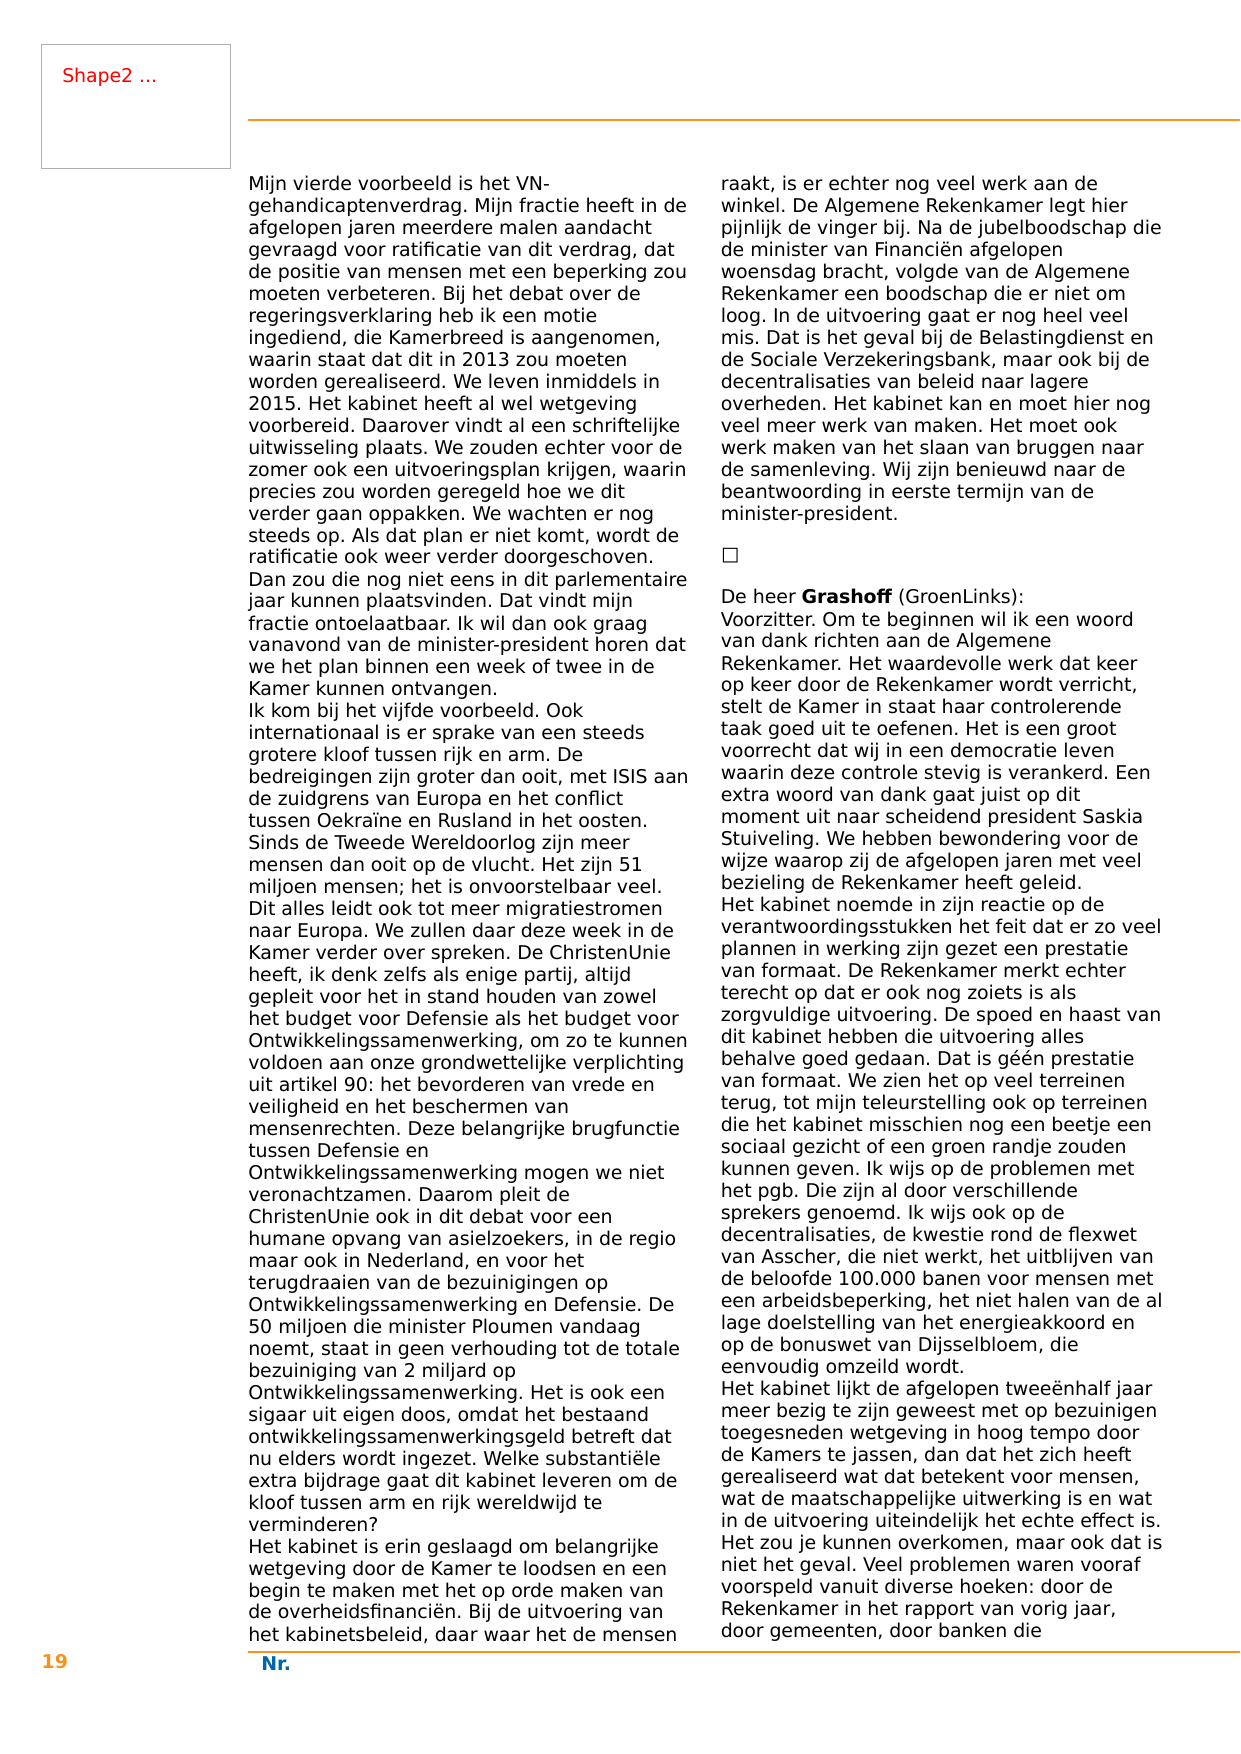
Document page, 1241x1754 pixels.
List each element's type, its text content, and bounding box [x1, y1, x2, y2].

text Het kabinet lijkt de afgelopen tweeënhalf jaar meer bezig te zijn geweest met op bezuinigen toegesneden wetgeving in hoog tempo door de Kamers te jassen, dan dat het zich heeft gerealiseerd wat dat betekent voor mensen, wat de maatschappelijke uitwerking is en wat in de uitvoering uiteindelijk het echte effect is. Het zou je kunnen overkomen, maar ook dat is niet het geval. Veel problemen waren vooraf voorspeld vanuit diverse hoeken: door de Rekenkamer in het rapport van vorig jaar, door gemeenten, door banken die [721, 1378, 1163, 1641]
text Voorzitter. Om te beginnen wil ik een woord van dank richten aan de Algemene Rekenkamer. Het waardevolle werk dat keer op keer door de Rekenkamer wordt verricht, stelt de Kamer in staat haar controlerende taak goed uit te oefenen. Het is een groot voorrecht dat wij in een democratie leven waarin deze controle stevig is verankerd. Een extra woord van dank gaat juist op dit moment uit naar scheidend president Saskia Stuiveling. We hebben bewondering voor de wijze waarop zij de afgelopen jaren met veel bezieling de Rekenkamer heeft geleid. [721, 608, 1163, 894]
text Het kabinet is erin geslaagd om belangrijke wetgeving door de Kamer te loodsen en een begin te maken met het op orde maken van de overheidsfinanciën. Bij de uitvoering van het kabinetsbeleid, daar waar het de mensen [248, 1536, 691, 1645]
text De heer Grashoff (GroenLinks): [721, 586, 1163, 608]
text Mijn vierde voorbeeld is het VN-gehandicaptenverdrag. Mijn fractie heeft in de afgelopen jaren meerdere malen aandacht gevraagd voor ratificatie van dit verdrag, dat de positie van mensen met een beperking zou moeten verbeteren. Bij het debat over de regeringsverklaring heb ik een motie ingediend, die Kamerbreed is aangenomen, waarin staat dat dit in 2013 zou moeten worden gerealiseerd. We leven inmiddels in 2015. Het kabinet heeft al wel wetgeving voorbereid. Daarover vindt al een schriftelijke uitwisseling plaats. We zouden echter voor de zomer ook een uitvoeringsplan krijgen, waarin precies zou worden geregeld hoe we dit verder gaan oppakken. We wachten er nog steeds op. Als dat plan er niet komt, wordt de ratificatie ook weer verder doorgeschoven. Dan zou die nog niet eens in dit parlementaire jaar kunnen plaatsvinden. Dat vindt mijn fractie ontoelaatbaar. Ik wil dan ook graag vanavond van de minister-president horen dat we het plan binnen een week of twee in de Kamer kunnen ontvangen. [248, 173, 691, 700]
text Het kabinet noemde in zijn reactie op de verantwoordingsstukken het feit dat er zo veel plannen in werking zijn gezet een prestatie van formaat. De Rekenkamer merkt echter terecht op dat er ook nog zoiets is als zorgvuldige uitvoering. De spoed en haast van dit kabinet hebben die uitvoering alles behalve goed gedaan. Dat is géén prestatie van formaat. We zien het op veel terreinen terug, tot mijn teleurstelling ook op terreinen die het kabinet misschien nog een beetje een sociaal gezicht of een groen randje zouden kunnen geven. Ik wijs op de problemen met het pgb. Die zijn al door verschillende sprekers genoemd. Ik wijs ook op de decentralisaties, de kwestie rond de flexwet van Asscher, die niet werkt, het uitblijven van de beloofde 100.000 banen voor mensen met een arbeidsbeperking, het niet halen van de al lage doelstelling van het energieakkoord en op de bonuswet van Dijsselbloem, die eenvoudig omzeild wordt. [721, 894, 1163, 1378]
text raakt, is er echter nog veel werk aan de winkel. De Algemene Rekenkamer legt hier pijnlijk de vinger bij. Na de jubelboodschap die de minister van Financiën afgelopen woensdag bracht, volgde van de Algemene Rekenkamer een boodschap die er niet om loog. In de uitvoering gaat er nog heel veel mis. Dat is het geval bij de Belastingdienst en de Sociale Verzekeringsbank, maar ook bij de decentralisaties van beleid naar lagere overheden. Het kabinet kan en moet hier nog veel meer werk van maken. Het moet ook werk maken van het slaan van bruggen naar de samenleving. Wij zijn benieuwd naar de beantwoording in eerste termijn van de minister-president. [721, 173, 1163, 524]
text ⬜ [721, 544, 1163, 566]
text Ik kom bij het vijfde voorbeeld. Ook internationaal is er sprake van een steeds grotere kloof tussen rijk en arm. De bedreigingen zijn groter dan ooit, met ISIS aan de zuidgrens van Europa en het conflict tussen Oekraïne en Rusland in het oosten. Sinds de Tweede Wereldoorlog zijn meer mensen dan ooit op de vlucht. Het zijn 51 miljoen mensen; het is onvoorstelbaar veel. Dit alles leidt ook tot meer migratiestromen naar Europa. We zullen daar deze week in de Kamer verder over spreken. De ChristenUnie heeft, ik denk zelfs als enige partij, altijd gepleit voor het in stand houden van zowel het budget voor Defensie als het budget voor Ontwikkelingssamenwerking, om zo te kunnen voldoen aan onze grondwettelijke verplichting uit artikel 90: het bevorderen van vrede en veiligheid en het beschermen van mensenrechten. Deze belangrijke brugfunctie tussen Defensie en Ontwikkelingssamenwerking mogen we niet veronachtzamen. Daarom pleit de ChristenUnie ook in dit debat voor een humane opvang van asielzoekers, in de regio maar ook in Nederland, en voor het terugdraaien van de bezuinigingen op Ontwikkelingssamenwerking en Defensie. De 50 miljoen die minister Ploumen vandaag noemt, staat in geen verhouding tot de totale bezuiniging van 2 miljard op Ontwikkelingssamenwerking. Het is ook een sigaar uit eigen doos, omdat het bestaand ontwikkelingssamenwerkingsgeld betreft dat nu elders wordt ingezet. Welke substantiële extra bijdrage gaat dit kabinet leveren om de kloof tussen arm en rijk wereldwijd te verminderen? [248, 700, 691, 1536]
